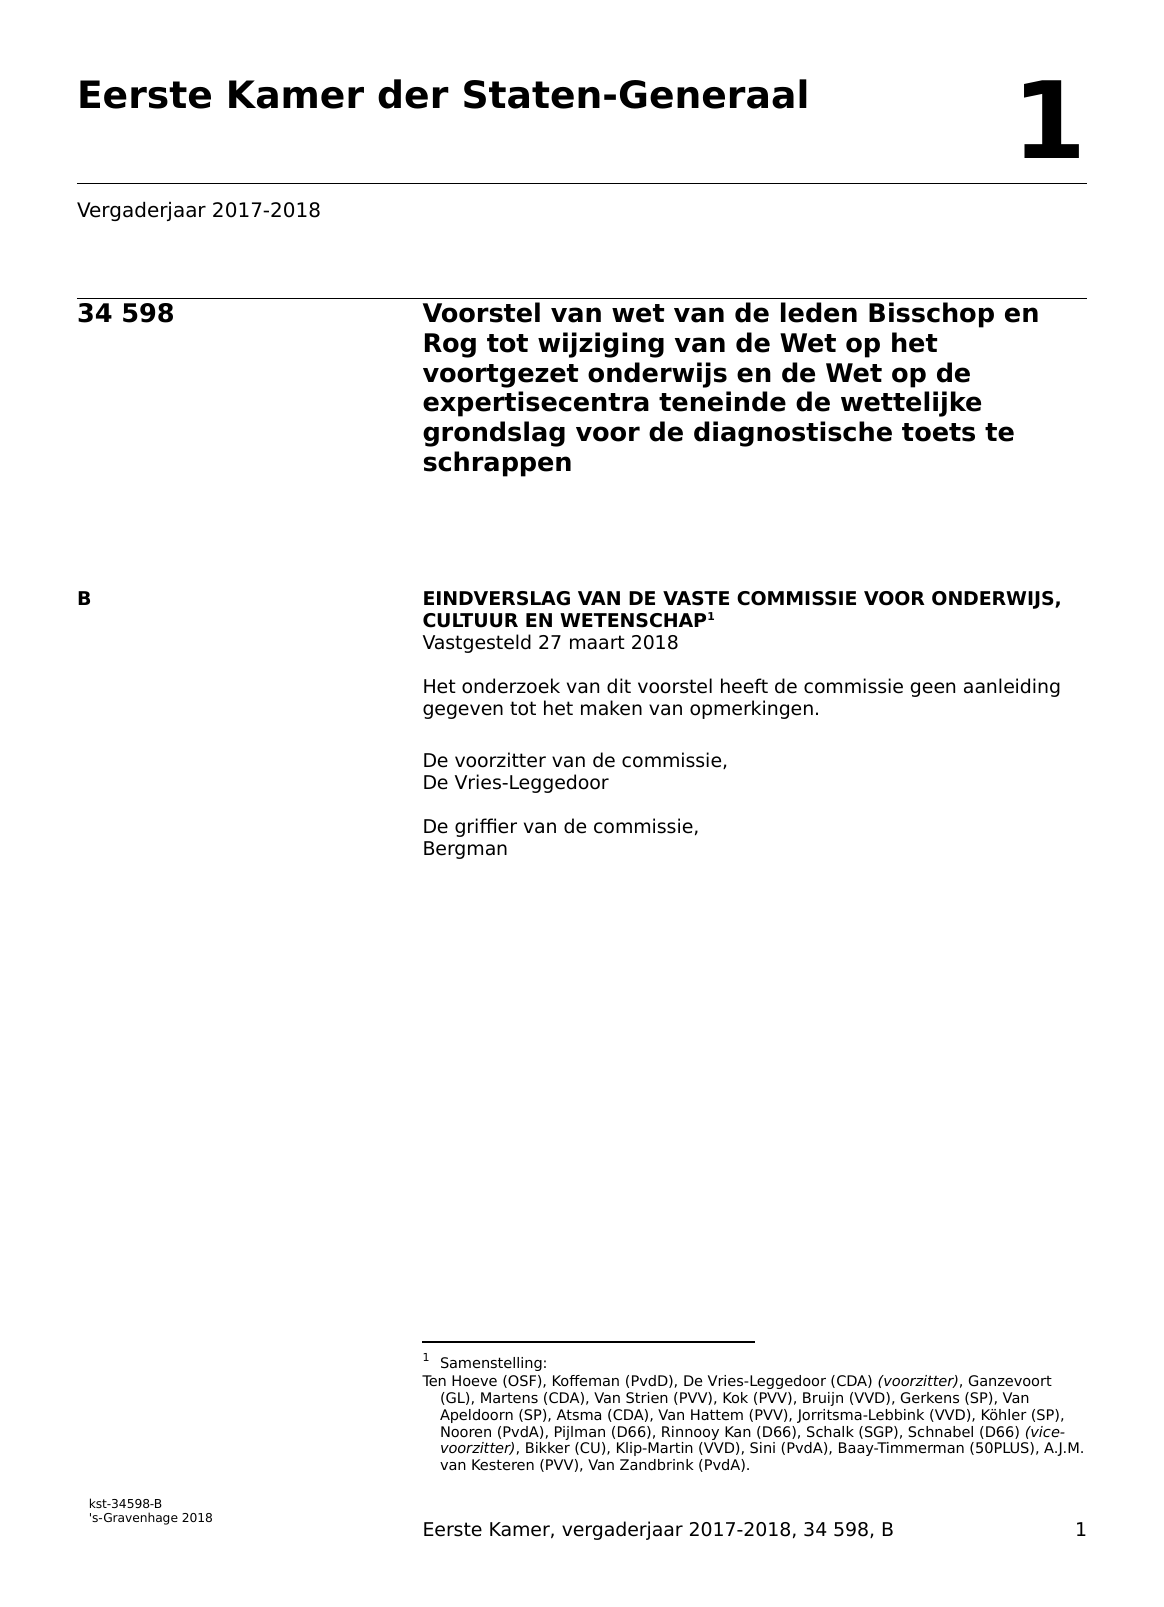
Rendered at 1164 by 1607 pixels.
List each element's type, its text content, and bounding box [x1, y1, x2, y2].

text kst-34598-B [88, 1497, 323, 1511]
table_header 1 [886, 59, 1087, 183]
text De voorzitter van de commissie, De Vries-Leggedoor [422, 750, 1087, 794]
text 's-Gravenhage 2018 [88, 1511, 323, 1525]
text Vastgesteld 27 maart 2018 [422, 632, 1087, 654]
table_header Eerste Kamer der Staten-Generaal [77, 59, 886, 183]
subtitle B EINDVERSLAG VAN DE VASTE COMMISSIE VOOR ONDERWIJS, CULTUUR EN WETENSCHAP [77, 588, 1087, 632]
text De griffier van de commissie, Bergman [422, 816, 1087, 860]
text Ten Hoeve (OSF), Koffeman (PvdD), De Vries-Leggedoor (CDA) (voorzitter), Ganzevoort (GL), Martens (CDA), Van Strien (PVV), Kok (PVV), Bruijn (VVD), Gerkens (SP), Van Apeldoorn (SP), Atsma (CDA), Van Hattem (PVV), Jorritsma-Lebbink (VVD), Köhler (SP), Nooren (PvdA), Pijlman (D66), Rinnooy Kan (D66), Schalk (SGP), Schnabel (D66) (vice-voorzitter), Bikker (CU), Klip-Martin (VVD), Sini (PvdA), Baay-Timmerman (50PLUS), A.J.M. van Kesteren (PVV), Van Zandbrink (PvdA). [422, 1373, 1087, 1474]
table_cell Vergaderjaar 2017-2018 [77, 184, 1087, 298]
subtitle 34 598 Voorstel van wet van de leden Bisschop en Rog tot wijziging van de Wet op het voortgezet onderwijs en de Wet op de expertisecentra teneinde de wettelijke grondslag voor de diagnostische toets te schrappen [77, 299, 1087, 477]
text Het onderzoek van dit voorstel heeft de commissie geen aanleiding gegeven tot het maken van opmerkingen. [422, 676, 1087, 720]
text Samenstelling: [422, 1351, 1087, 1373]
